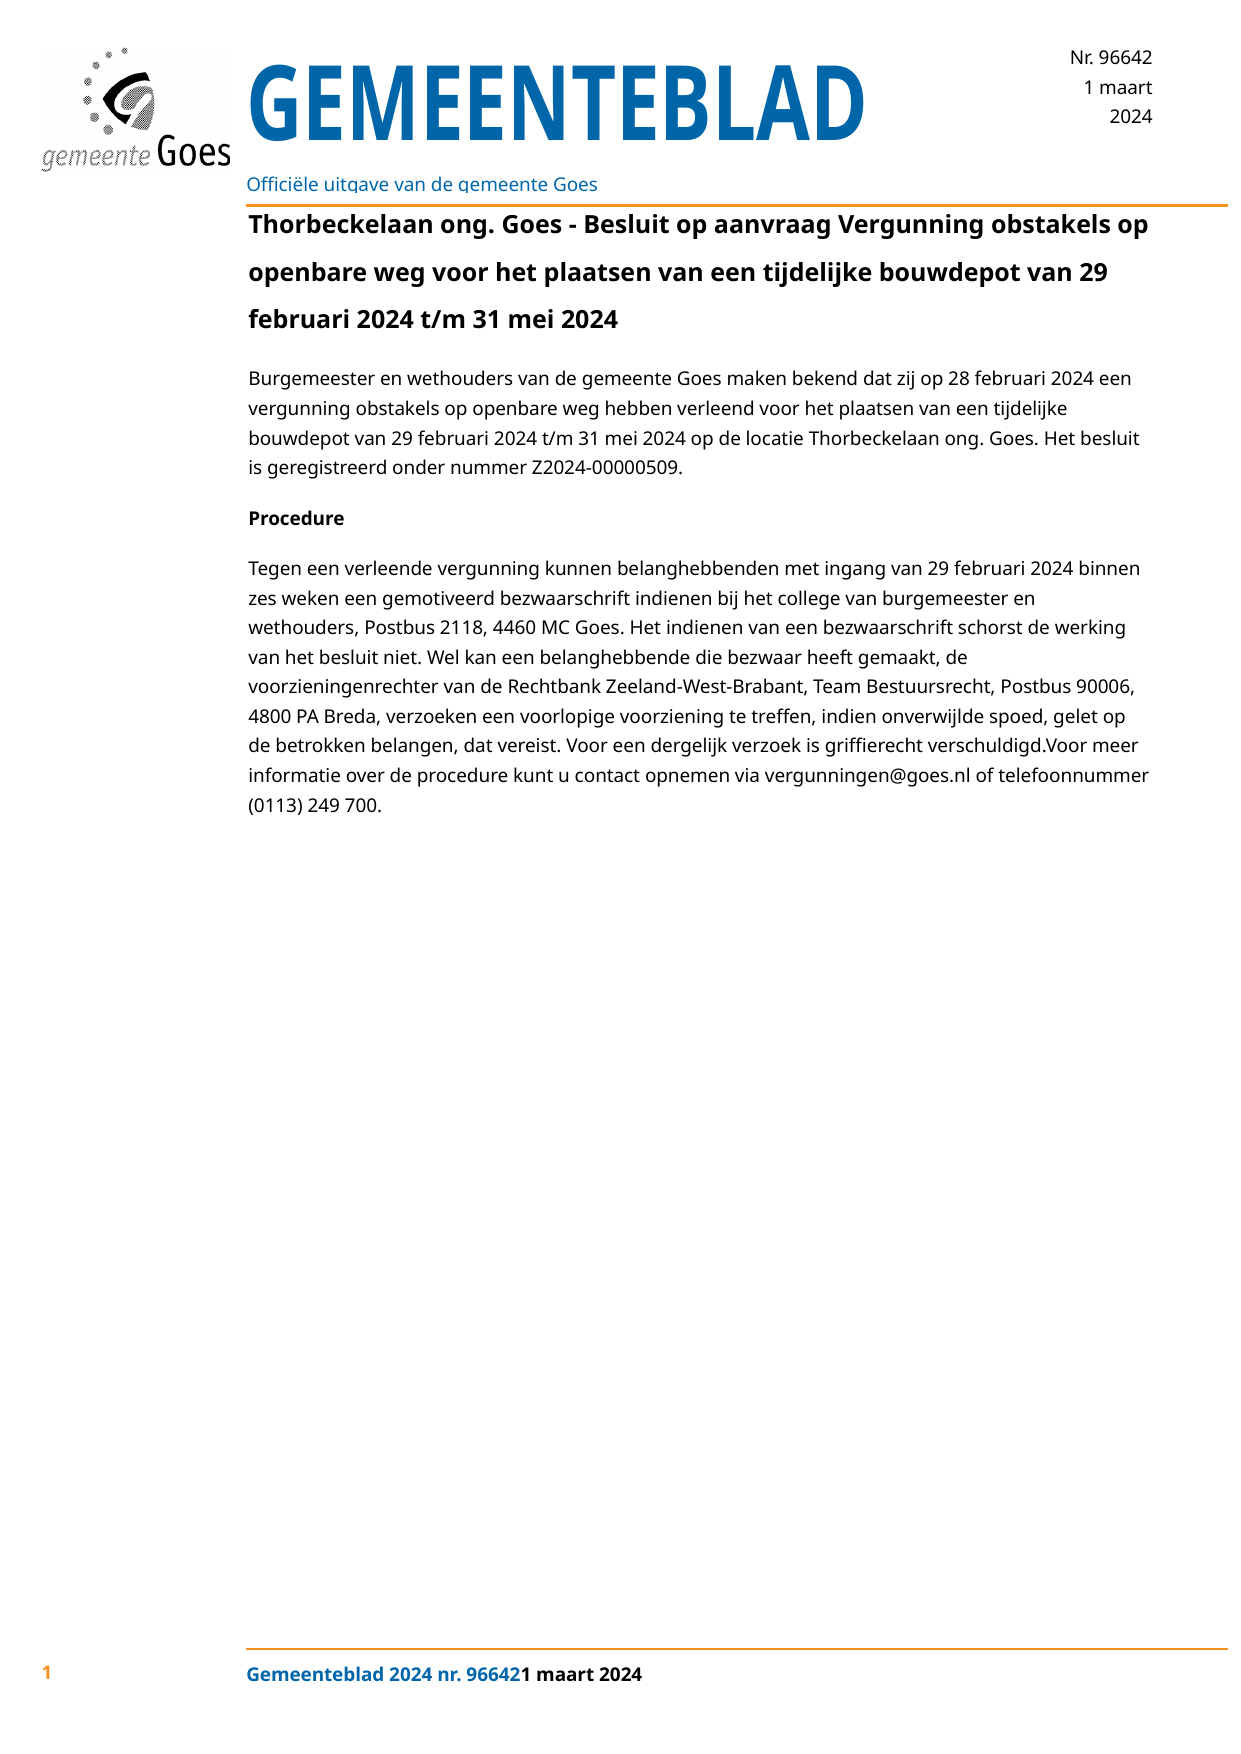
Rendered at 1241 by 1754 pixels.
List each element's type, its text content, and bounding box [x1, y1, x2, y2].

text Procedure [248, 505, 1152, 530]
text Tegen een verleende vergunning kunnen belanghebbenden met ingang van 29 februari 2024 binnen zes weken een gemotiveerd bezwaarschrift indienen bij het college van burgemeester en wethouders, Postbus 2118, 4460 MC Goes. Het indienen van een bezwaarschrift schorst de werking van het besluit niet. Wel kan een belanghebbende die bezwaar heeft gemaakt, de voorzieningenrechter van de Rechtbank Zeeland-West-Brabant, Team Bestuursrecht, Postbus 90006, 4800 PA Breda, verzoeken een voorlopige voorziening te treffen, indien onverwijlde spoed, gelet op de betrokken belangen, dat vereist. Voor een dergelijk verzoek is griffierecht verschuldigd.Voor meer informatie over de procedure kunt u contact opnemen via vergunningen@goes.nl of telefoonnummer (0113) 249 700. [248, 555, 1152, 817]
picture [41, 47, 231, 172]
text Burgemeester en wethouders van de gemeente Goes maken bekend dat zij op 28 februari 2024 een vergunning obstakels op openbare weg hebben verleend voor het plaatsen van een tijdelijke bouwdepot van 29 februari 2024 t/m 31 mei 2024 op de locatie Thorbeckelaan ong. Goes. Het besluit is geregistreerd onder nummer Z2024-00000509. [248, 366, 1152, 480]
text Thorbeckelaan ong. Goes - Besluit op aanvraag Vergunning obstakels op openbare weg voor het plaatsen van een tijdelijke bouwdepot van 29 februari 2024 t/m 31 mei 2024 [248, 207, 1152, 336]
